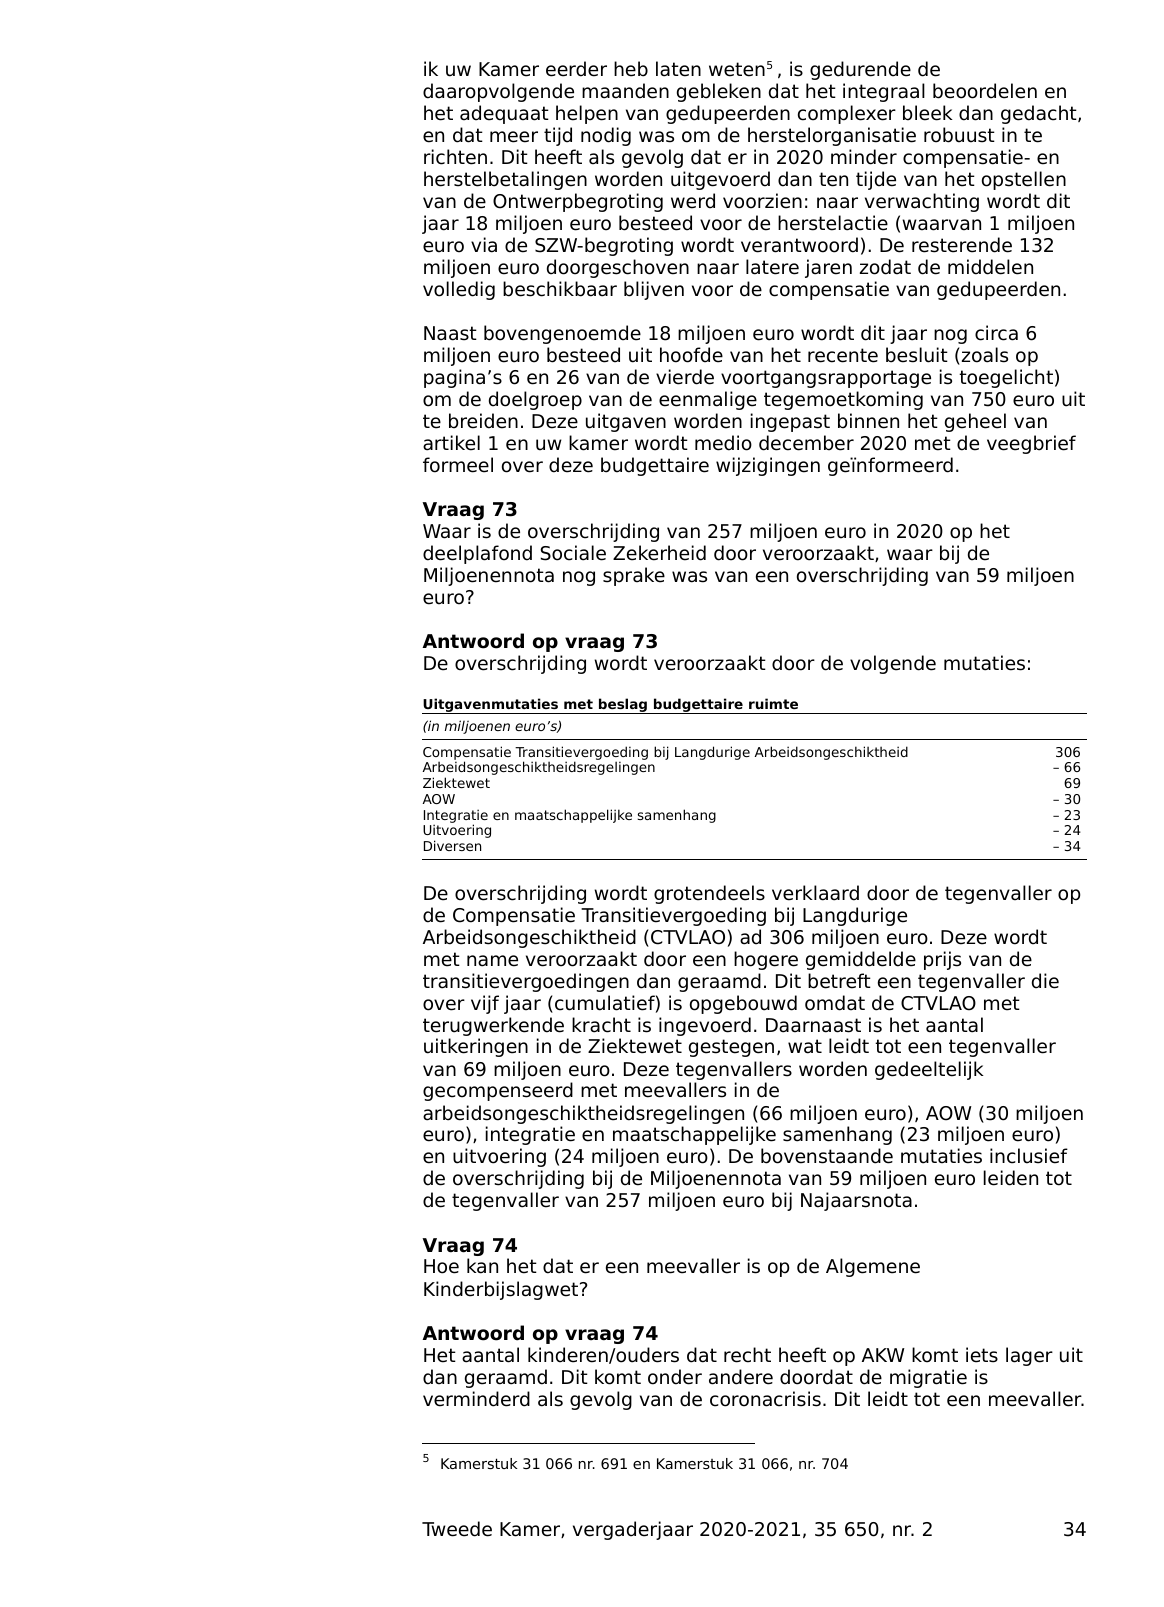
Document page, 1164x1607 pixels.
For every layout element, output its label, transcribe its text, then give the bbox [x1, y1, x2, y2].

table_cell – 66 [969, 760, 1087, 776]
text De overschrijding wordt veroorzaakt door de volgende mutaties: [422, 653, 1087, 675]
text Antwoord op vraag 74 [422, 1323, 1087, 1344]
text De overschrijding wordt grotendeels verklaard door de tegenvaller op de Compensatie Transitievergoeding bij Langdurige Arbeidsongeschiktheid (CTVLAO) ad 306 miljoen euro. Deze wordt met name veroorzaakt door een hogere gemiddelde prijs van de transitievergoedingen dan geraamd. Dit betreft een tegenvaller die over vijf jaar (cumulatief) is opgebouwd omdat de CTVLAO met terugwerkende kracht is ingevoerd. Daarnaast is het aantal uitkeringen in de Ziektewet gestegen, wat leidt tot een tegenvaller van 69 miljoen euro. Deze tegenvallers worden gedeeltelijk gecompenseerd met meevallers in de arbeidsongeschiktheidsregelingen (66 miljoen euro), AOW (30 miljoen euro), integratie en maatschappelijke samenhang (23 miljoen euro) en uitvoering (24 miljoen euro). De bovenstaande mutaties inclusief de overschrijding bij de Miljoenennota van 59 miljoen euro leiden tot de tegenvaller van 257 miljoen euro bij Najaarsnota. [422, 883, 1087, 1212]
text Het aantal kinderen/ouders dat recht heeft op AKW komt iets lager uit dan geraamd. Dit komt onder andere doordat de migratie is verminderd als gevolg van de coronacrisis. Dit leidt tot een meevaller. [422, 1344, 1087, 1411]
table_cell AOW [422, 792, 968, 807]
table_cell Compensatie Transitievergoeding bij Langdurige Arbeidsongeschiktheid [422, 740, 968, 760]
table_cell Uitvoering [422, 823, 968, 839]
table_cell Arbeidsongeschiktheidsregelingen [422, 760, 968, 776]
table_cell – 34 [969, 839, 1087, 859]
table_cell – 24 [969, 823, 1087, 839]
text Waar is de overschrijding van 257 miljoen euro in 2020 op het deelplafond Sociale Zekerheid door veroorzaakt, waar bij de Miljoenennota nog sprake was van een overschrijding van 59 miljoen euro? [422, 521, 1087, 609]
table_cell [969, 714, 1087, 739]
table_cell Ziektewet [422, 776, 968, 792]
text Vraag 74 [422, 1234, 1087, 1256]
text Vraag 73 [422, 499, 1087, 521]
text Antwoord op vraag 73 [422, 631, 1087, 653]
table_cell 69 [969, 776, 1087, 792]
table_cell (in miljoenen euro’s) [422, 714, 968, 739]
table_cell – 23 [969, 808, 1087, 823]
table_cell Diversen [422, 839, 968, 859]
text ik uw Kamer eerder heb laten weten, is gedurende de daaropvolgende maanden gebleken dat het integraal beoordelen en het adequaat helpen van gedupeerden complexer bleek dan gedacht, en dat meer tijd nodig was om de herstelorganisatie robuust in te richten. Dit heeft als gevolg dat er in 2020 minder compensatie- en herstelbetalingen worden uitgevoerd dan ten tijde van het opstellen van de Ontwerpbegroting werd voorzien: naar verwachting wordt dit jaar 18 miljoen euro besteed voor de herstelactie (waarvan 1 miljoen euro via de SZW-begroting wordt verantwoord). De resterende 132 miljoen euro doorgeschoven naar latere jaren zodat de middelen volledig beschikbaar blijven voor de compensatie van gedupeerden. [422, 59, 1087, 301]
table_cell 306 [969, 740, 1087, 760]
text Naast bovengenoemde 18 miljoen euro wordt dit jaar nog circa 6 miljoen euro besteed uit hoofde van het recente besluit (zoals op pagina’s 6 en 26 van de vierde voortgangsrapportage is toegelicht) om de doelgroep van de eenmalige tegemoetkoming van 750 euro uit te breiden. Deze uitgaven worden ingepast binnen het geheel van artikel 1 en uw kamer wordt medio december 2020 met de veegbrief formeel over deze budgettaire wijzigingen geïnformeerd. [422, 323, 1087, 477]
text Hoe kan het dat er een meevaller is op de Algemene Kinderbijslagwet? [422, 1256, 1087, 1300]
table_cell – 30 [969, 792, 1087, 807]
table_cell Integratie en maatschappelijke samenhang [422, 808, 968, 823]
table_header Uitgavenmutaties met beslag budgettaire ruimte [422, 697, 1087, 713]
text Kamerstuk 31 066 nr. 691 en Kamerstuk 31 066, nr. 704 [422, 1452, 1087, 1474]
